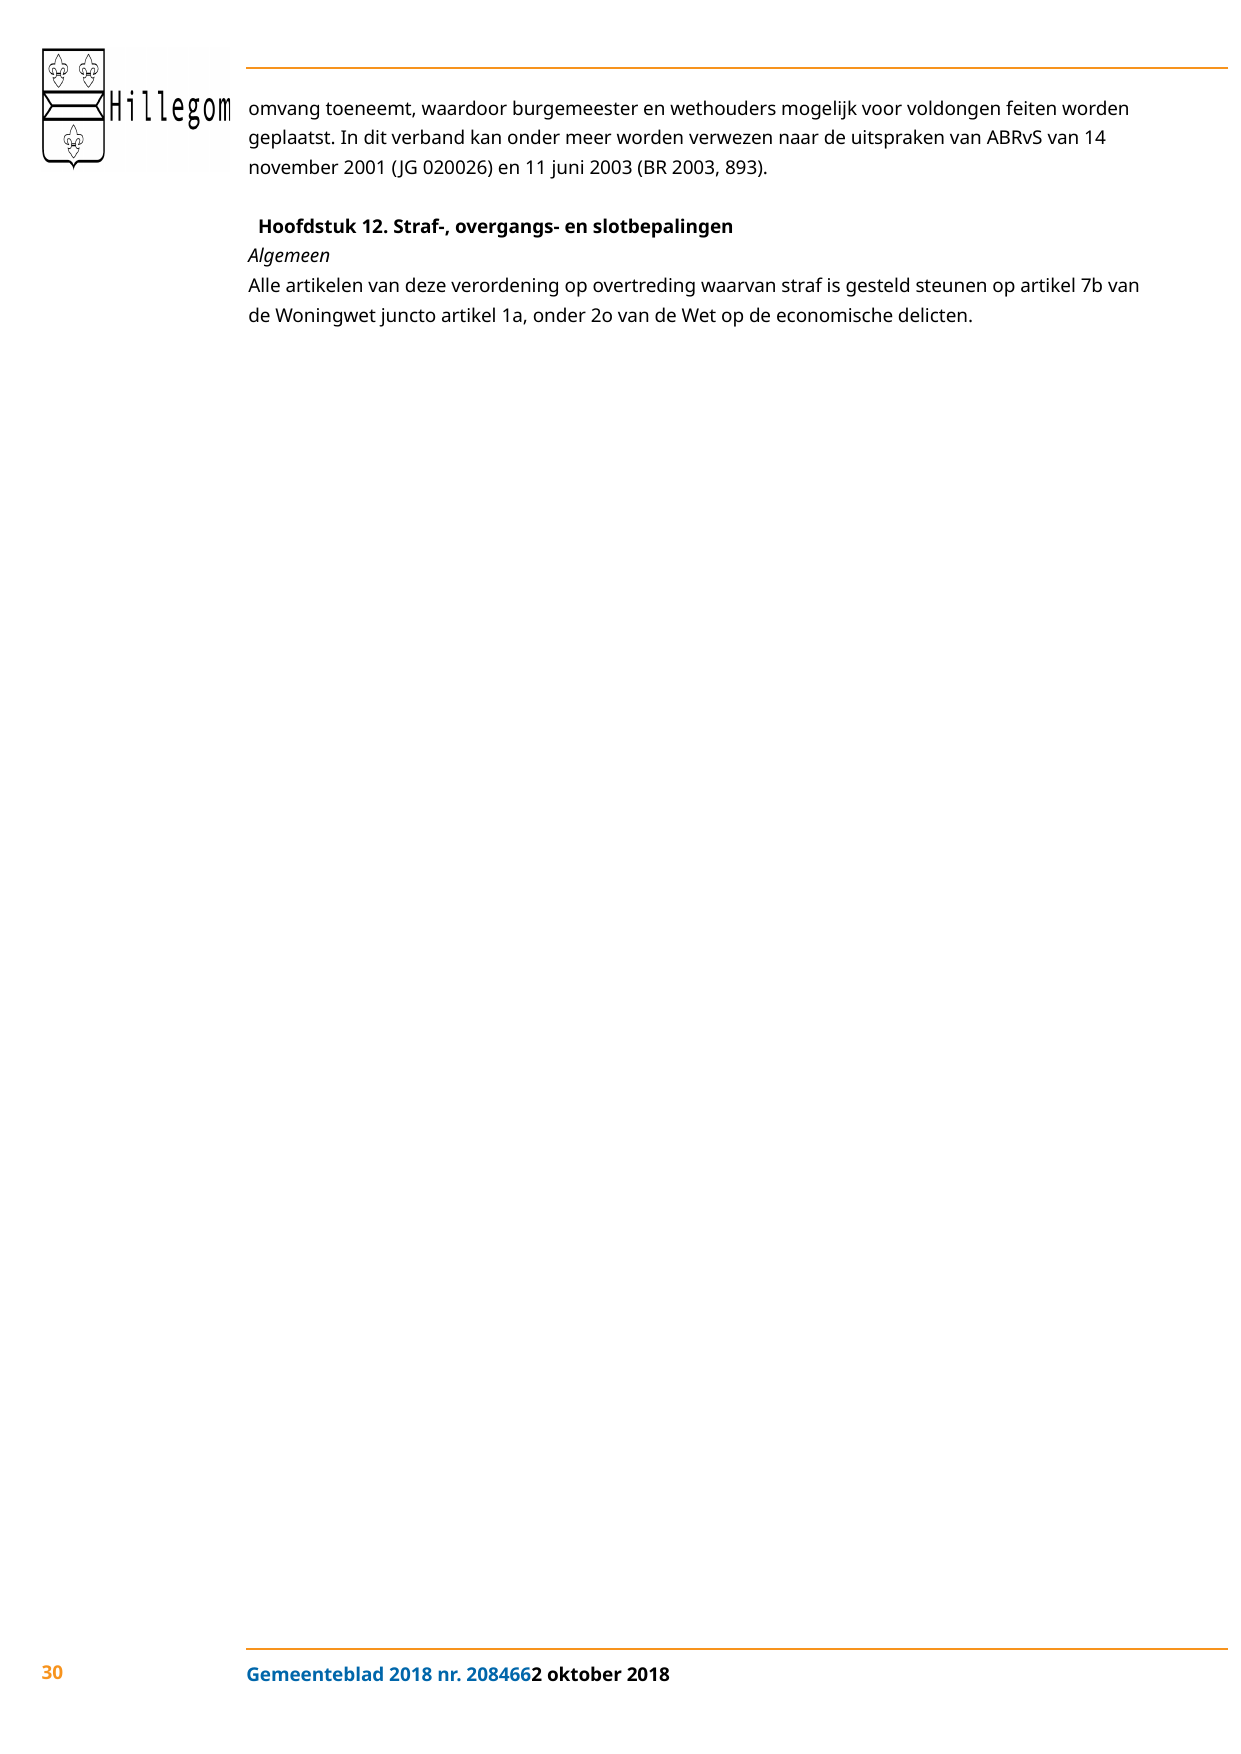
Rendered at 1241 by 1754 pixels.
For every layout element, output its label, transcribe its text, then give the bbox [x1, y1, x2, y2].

text omvang toeneemt, waardoor burgemeester en wethouders mogelijk voor voldongen feiten worden geplaatst. In dit verband kan onder meer worden verwezen naar de uitspraken van ABRvS van 14 november 2001 (JG 020026) en 11 juni 2003 (BR 2003, 893). [248, 95, 1152, 180]
text Hoofdstuk 12. Straf-, overgangs- en slotbepalingen [248, 213, 1152, 239]
text Algemeen [248, 243, 1152, 268]
text Alle artikelen van deze verordening op overtreding waarvan straf is gesteld steunen op artikel 7b van de Woningwet juncto artikel 1a, onder 2o van de Wet op de economische delicten. [248, 272, 1152, 328]
picture [41, 47, 231, 172]
